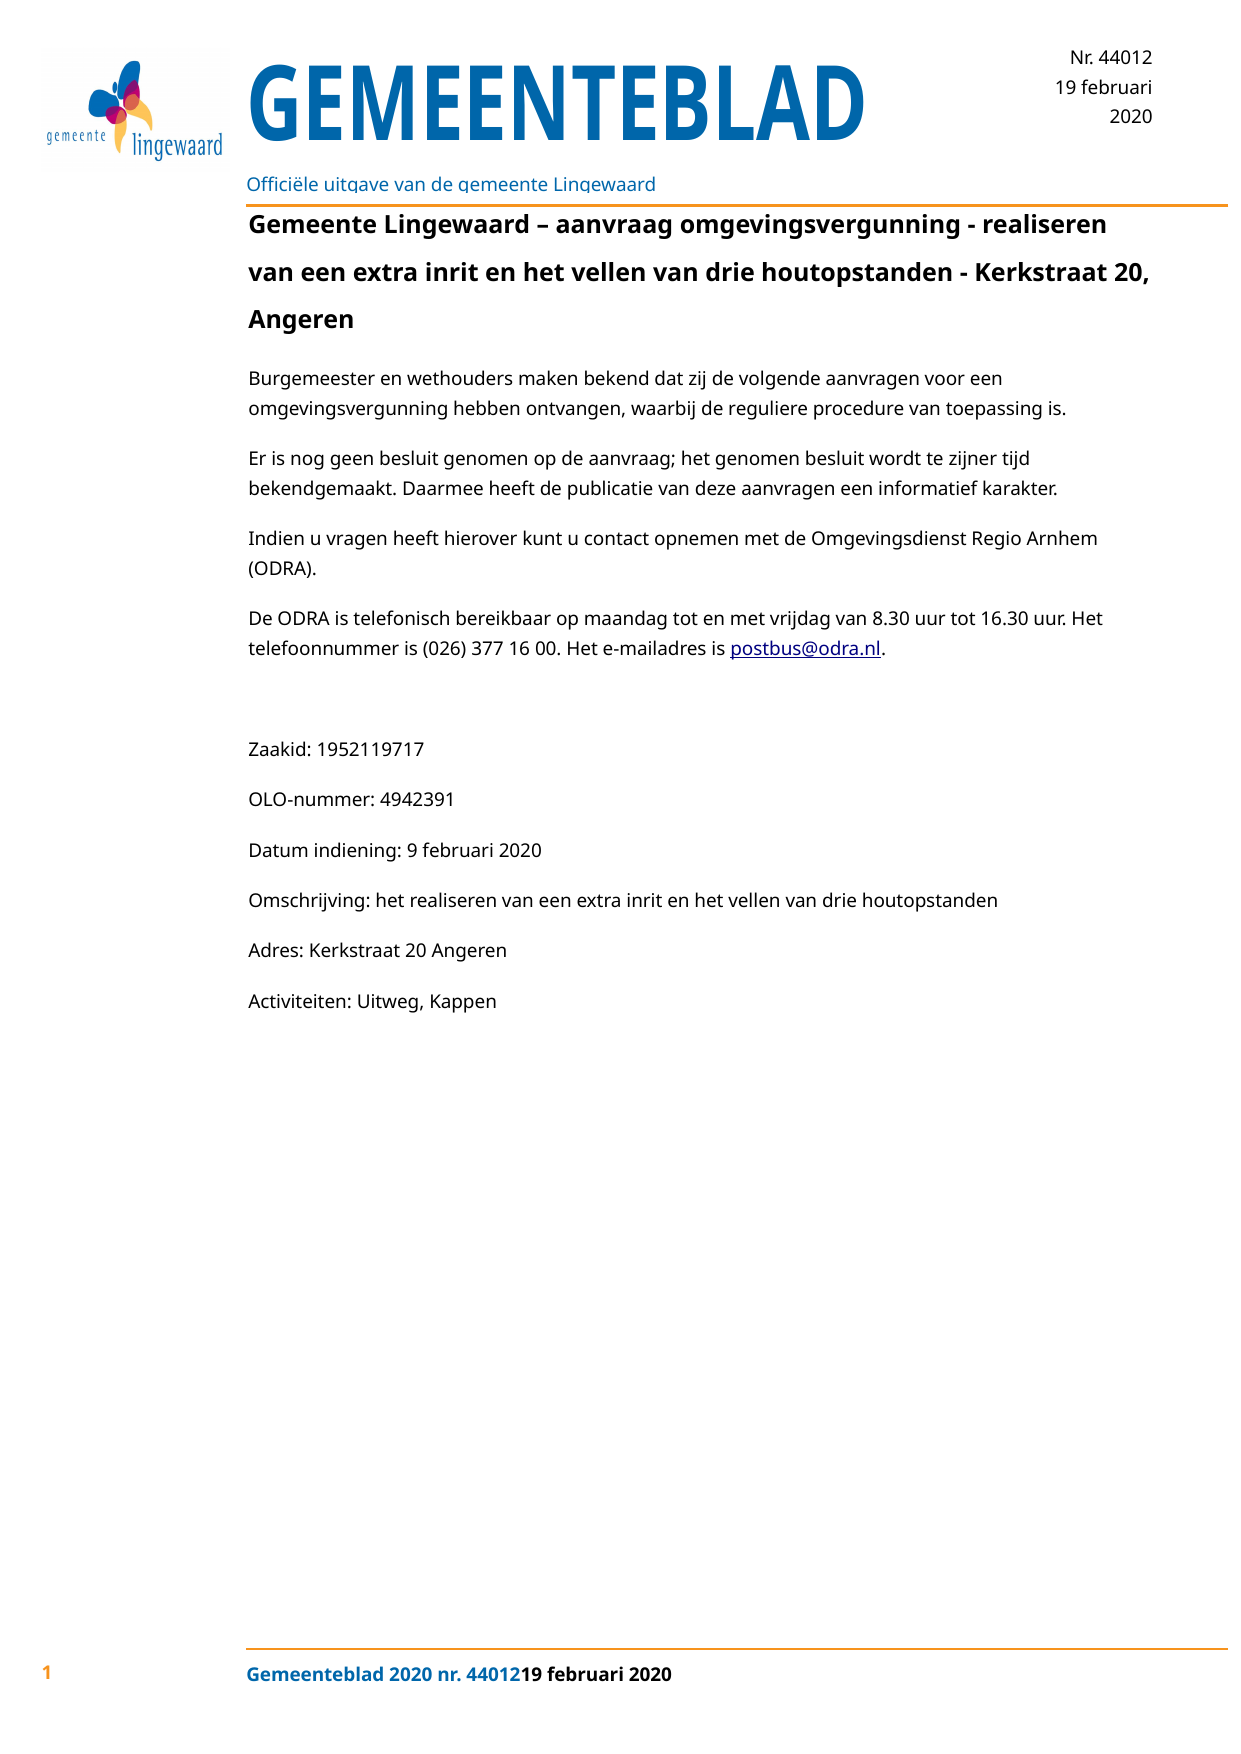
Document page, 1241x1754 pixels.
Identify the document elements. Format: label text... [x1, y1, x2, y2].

text Indien u vragen heeft hierover kunt u contact opnemen met de Omgevingsdienst Regio Arnhem (ODRA). [248, 526, 1152, 581]
text De ODRA is telefonisch bereikbaar op maandag tot en met vrijdag van 8.30 uur tot 16.30 uur. Het telefoonnummer is (026) 377 16 00. Het e-mailadres is postbus@odra.nl. [248, 606, 1152, 661]
text Activiteiten: Uitweg, Kappen [248, 988, 1152, 1014]
picture [41, 47, 231, 172]
text Adres: Kerkstraat 20 Angeren [248, 938, 1152, 963]
text OLO-nummer: 4942391 [248, 786, 1152, 812]
text Er is nog geen besluit genomen op de aanvraag; het genomen besluit wordt te zijner tijd bekendgemaakt. Daarmee heeft de publicatie van deze aanvragen een informatief karakter. [248, 446, 1152, 501]
text Burgemeester en wethouders maken bekend dat zij de volgende aanvragen voor een omgevingsvergunning hebben ontvangen, waarbij de reguliere procedure van toepassing is. [248, 366, 1152, 421]
text Zaakid: 1952119717 [248, 736, 1152, 762]
text Omschrijving: het realiseren van een extra inrit en het vellen van drie houtopstanden [248, 887, 1152, 913]
text Gemeente Lingewaard – aanvraag omgevingsvergunning - realiseren van een extra inrit en het vellen van drie houtopstanden - Kerkstraat 20, Angeren [248, 207, 1152, 336]
text Datum indiening: 9 februari 2020 [248, 837, 1152, 862]
